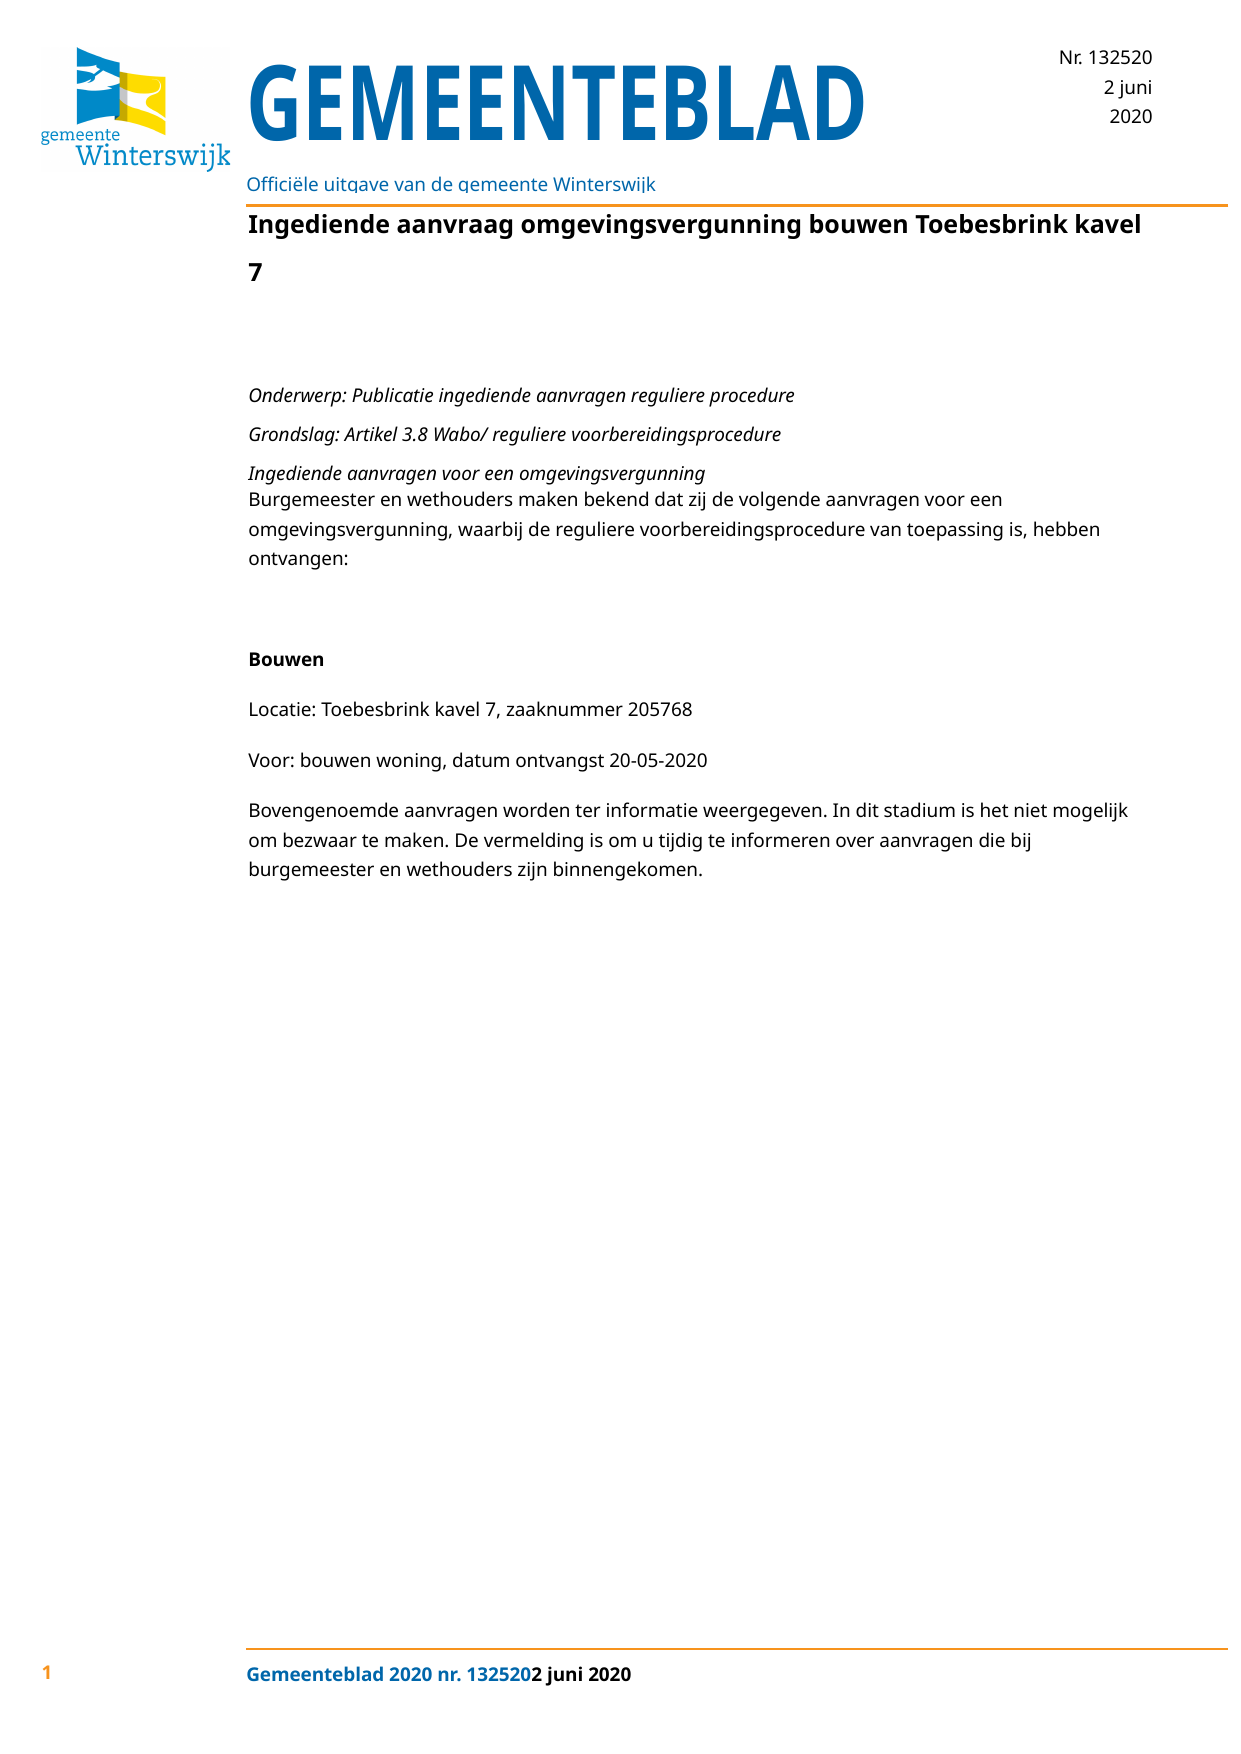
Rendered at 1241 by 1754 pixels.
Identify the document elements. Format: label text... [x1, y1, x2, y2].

text Voor: bouwen woning, datum ontvangst 20-05-2020 [248, 747, 1152, 773]
text Bovengenoemde aanvragen worden ter informatie weergegeven. In dit stadium is het niet mogelijk om bezwaar te maken. De vermelding is om u tijdig te informeren over aanvragen die bij burgemeester en wethouders zijn binnengekomen. [248, 797, 1152, 882]
text Grondslag: Artikel 3.8 Wabo/ reguliere voorbereidingsprocedure [248, 421, 1152, 447]
text Onderwerp: Publicatie ingediende aanvragen reguliere procedure [248, 382, 1152, 408]
picture [225, 153, 231, 162]
text Burgemeester en wethouders maken bekend dat zij de volgende aanvragen voor een omgevingsvergunning, waarbij de reguliere voorbereidingsprocedure van toepassing is, hebben ontvangen: [248, 486, 1152, 571]
text Bouwen [248, 646, 1152, 672]
picture [41, 47, 231, 172]
text Ingediende aanvragen voor een omgevingsvergunning [248, 460, 1152, 486]
text Ingediende aanvraag omgevingsvergunning bouwen Toebesbrink kavel 7 [248, 207, 1152, 288]
text Locatie: Toebesbrink kavel 7, zaaknummer 205768 [248, 697, 1152, 722]
